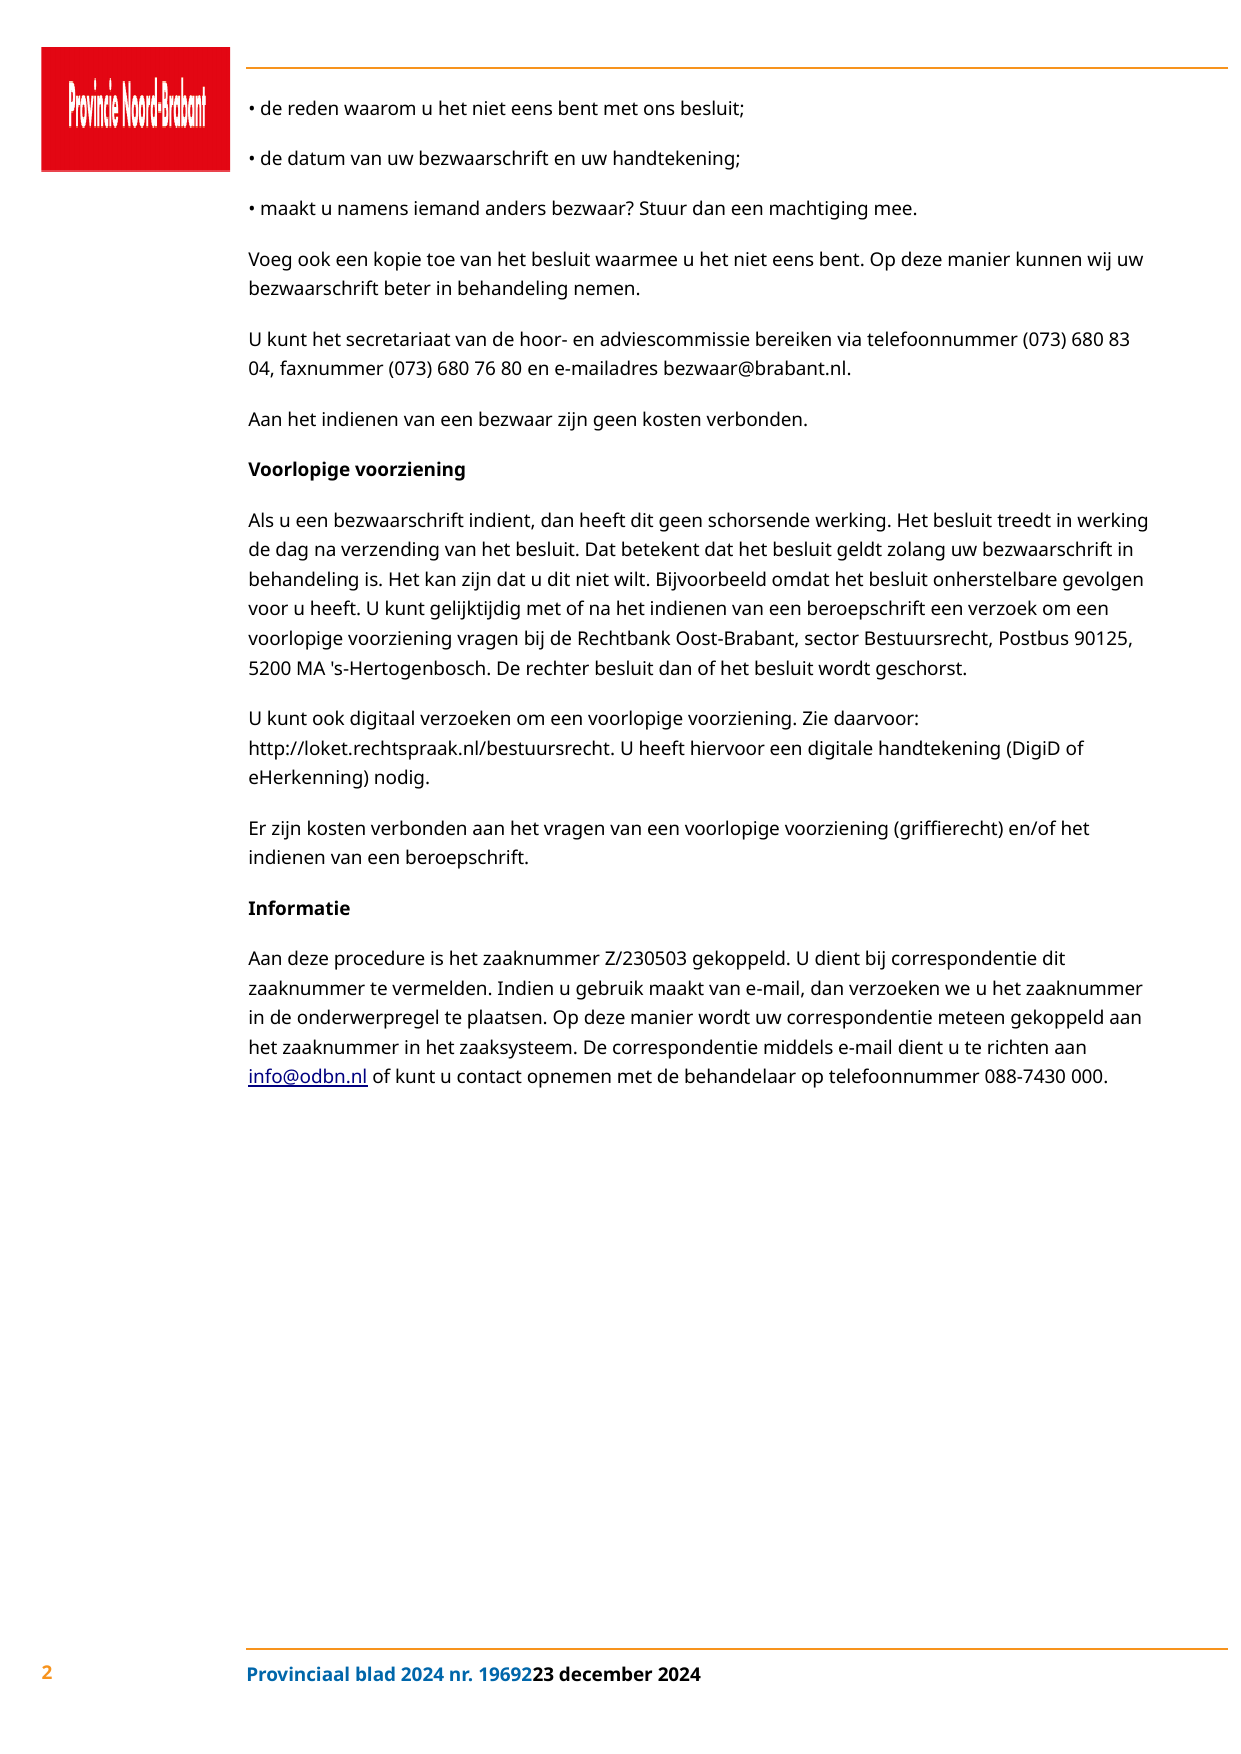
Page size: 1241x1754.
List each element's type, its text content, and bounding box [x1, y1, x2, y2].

text • de datum van uw bezwaarschrift en uw handtekening; [248, 145, 1152, 171]
text U kunt ook digitaal verzoeken om een voorlopige voorziening. Zie daarvoor: http://loket.rechtspraak.nl/bestuursrecht. U heeft hiervoor een digitale handtekening (DigiD of eHerkenning) nodig. [248, 705, 1152, 790]
text Aan deze procedure is het zaaknummer Z/230503 gekoppeld. U dient bij correspondentie dit zaaknummer te vermelden. Indien u gebruik maakt van e-mail, dan verzoeken we u het zaaknummer in de onderwerpregel te plaatsen. Op deze manier wordt uw correspondentie meteen gekoppeld aan het zaaknummer in het zaaksysteem. De correspondentie middels e-mail dient u te richten aan info@odbn.nl of kunt u contact opnemen met de behandelaar op telefoonnummer 088-7430 000. [248, 945, 1152, 1089]
picture [41, 47, 231, 172]
text Informatie [248, 895, 1152, 921]
text Als u een bezwaarschrift indient, dan heeft dit geen schorsende werking. Het besluit treedt in werking de dag na verzending van het besluit. Dat betekent dat het besluit geldt zolang uw bezwaarschrift in behandeling is. Het kan zijn dat u dit niet wilt. Bijvoorbeeld omdat het besluit onherstelbare gevolgen voor u heeft. U kunt gelijktijdig met of na het indienen van een beroepschrift een verzoek om een voorlopige voorziening vragen bij de Rechtbank Oost-Brabant, sector Bestuursrecht, Postbus 90125, 5200 MA 's‑Hertogenbosch. De rechter besluit dan of het besluit wordt geschorst. [248, 507, 1152, 681]
text Voorlopige voorziening [248, 456, 1152, 482]
text • de reden waarom u het niet eens bent met ons besluit; [248, 95, 1152, 121]
text • maakt u namens iemand anders bezwaar? Stuur dan een machtiging mee. [248, 196, 1152, 221]
text Voeg ook een kopie toe van het besluit waarmee u het niet eens bent. Op deze manier kunnen wij uw bezwaarschrift beter in behandeling nemen. [248, 246, 1152, 301]
text Aan het indienen van een bezwaar zijn geen kosten verbonden. [248, 406, 1152, 432]
text U kunt het secretariaat van de hoor- en adviescommissie bereiken via telefoonnummer (073) 680 83 04, faxnummer (073) 680 76 80 en e-mailadres bezwaar@brabant.nl. [248, 326, 1152, 381]
text Er zijn kosten verbonden aan het vragen van een voorlopige voorziening (griffierecht) en/of het indienen van een beroepschrift. [248, 815, 1152, 870]
